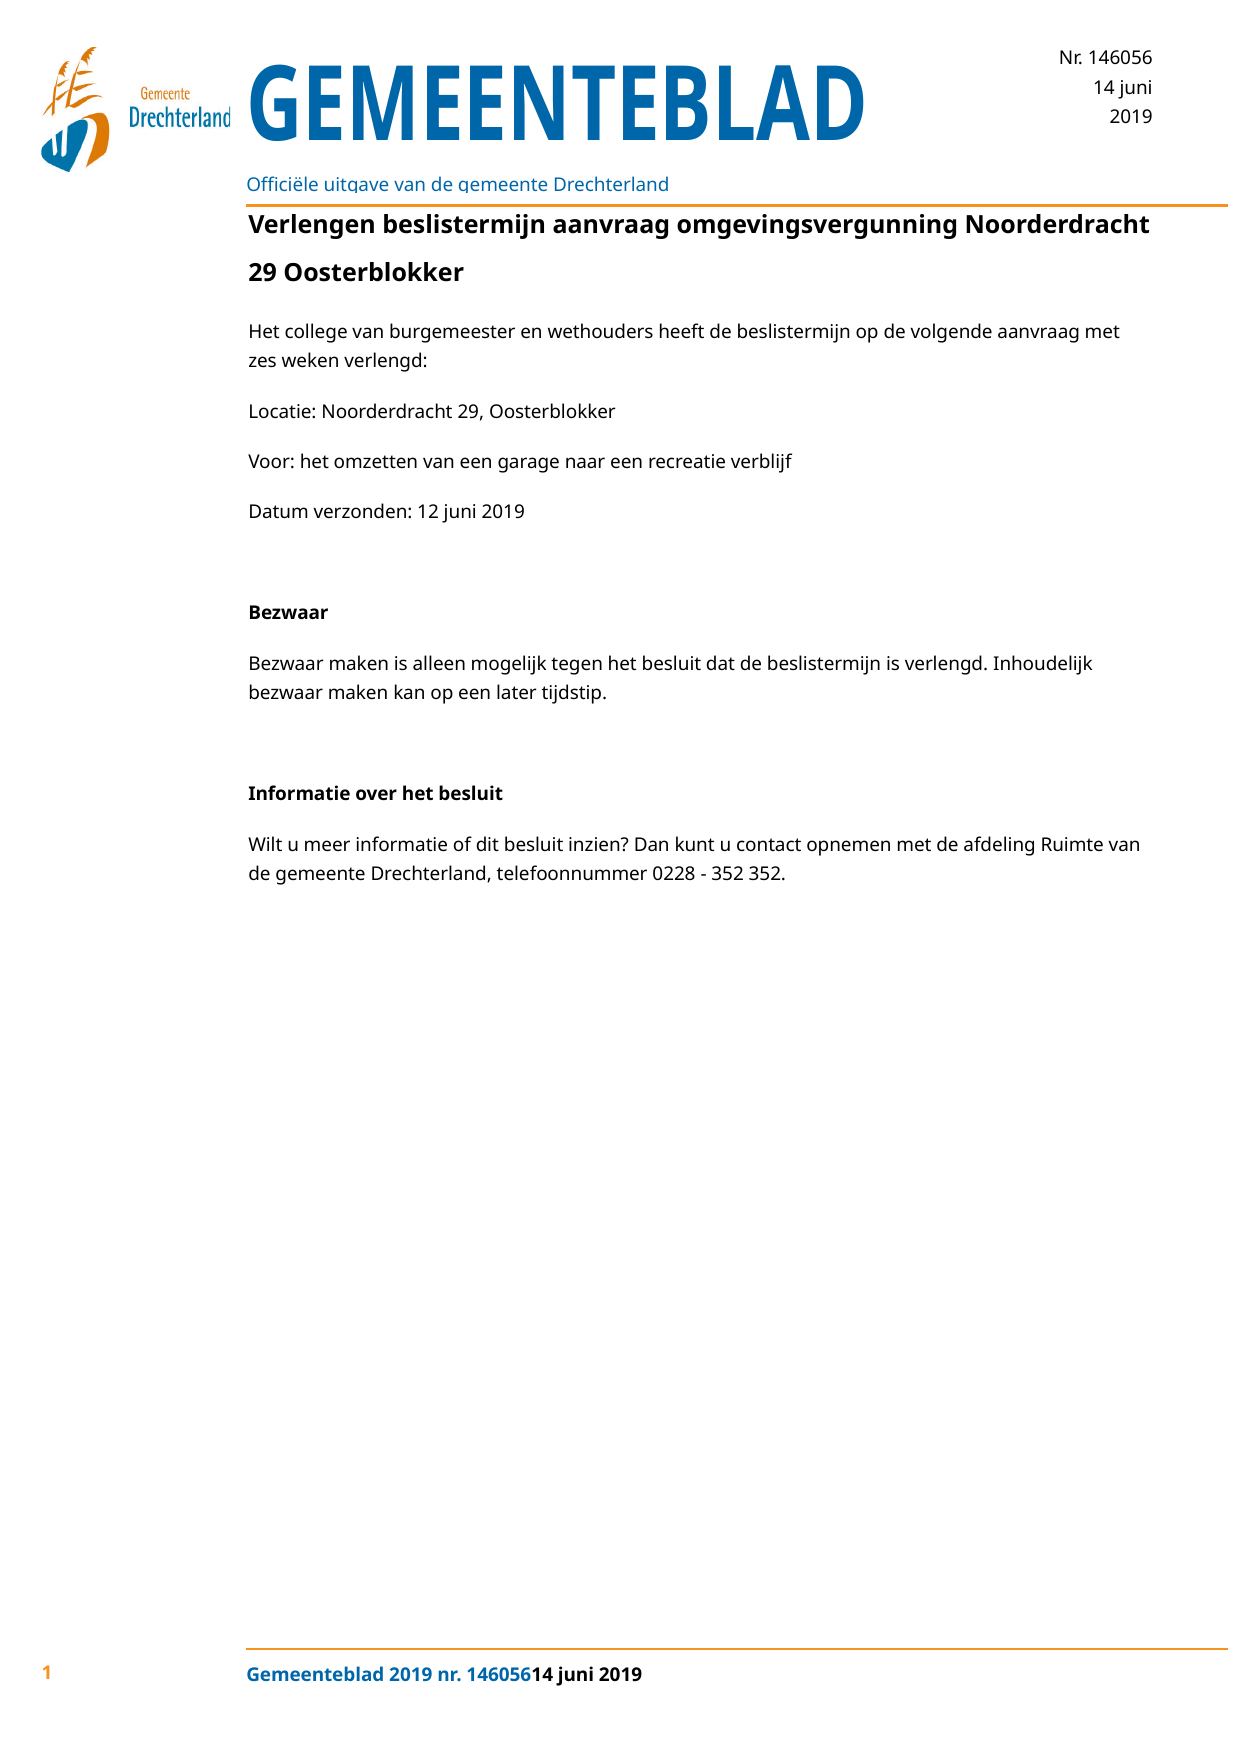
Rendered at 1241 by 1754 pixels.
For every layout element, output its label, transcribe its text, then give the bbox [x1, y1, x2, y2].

text Bezwaar maken is alleen mogelijk tegen het besluit dat de beslistermijn is verlengd. Inhoudelijk bezwaar maken kan op een later tijdstip. [248, 650, 1152, 705]
text Locatie: Noorderdracht 29, Oosterblokker [248, 398, 1152, 424]
text Datum verzonden: 12 juni 2019 [248, 499, 1152, 524]
text Het college van burgemeester en wethouders heeft de beslistermijn op de volgende aanvraag met zes weken verlengd: [248, 318, 1152, 373]
picture [41, 158, 64, 172]
text Verlengen beslistermijn aanvraag omgevingsvergunning Noorderdracht 29 Oosterblokker [248, 207, 1152, 288]
text Informatie over het besluit [248, 780, 1152, 806]
picture [41, 47, 231, 172]
text Wilt u meer informatie of dit besluit inzien? Dan kunt u contact opnemen met de afdeling Ruimte van de gemeente Drechterland, telefoonnummer 0228 - 352 352. [248, 831, 1152, 886]
text Bezwaar [248, 599, 1152, 625]
text Voor: het omzetten van een garage naar een recreatie verblijf [248, 448, 1152, 474]
picture [226, 115, 231, 124]
